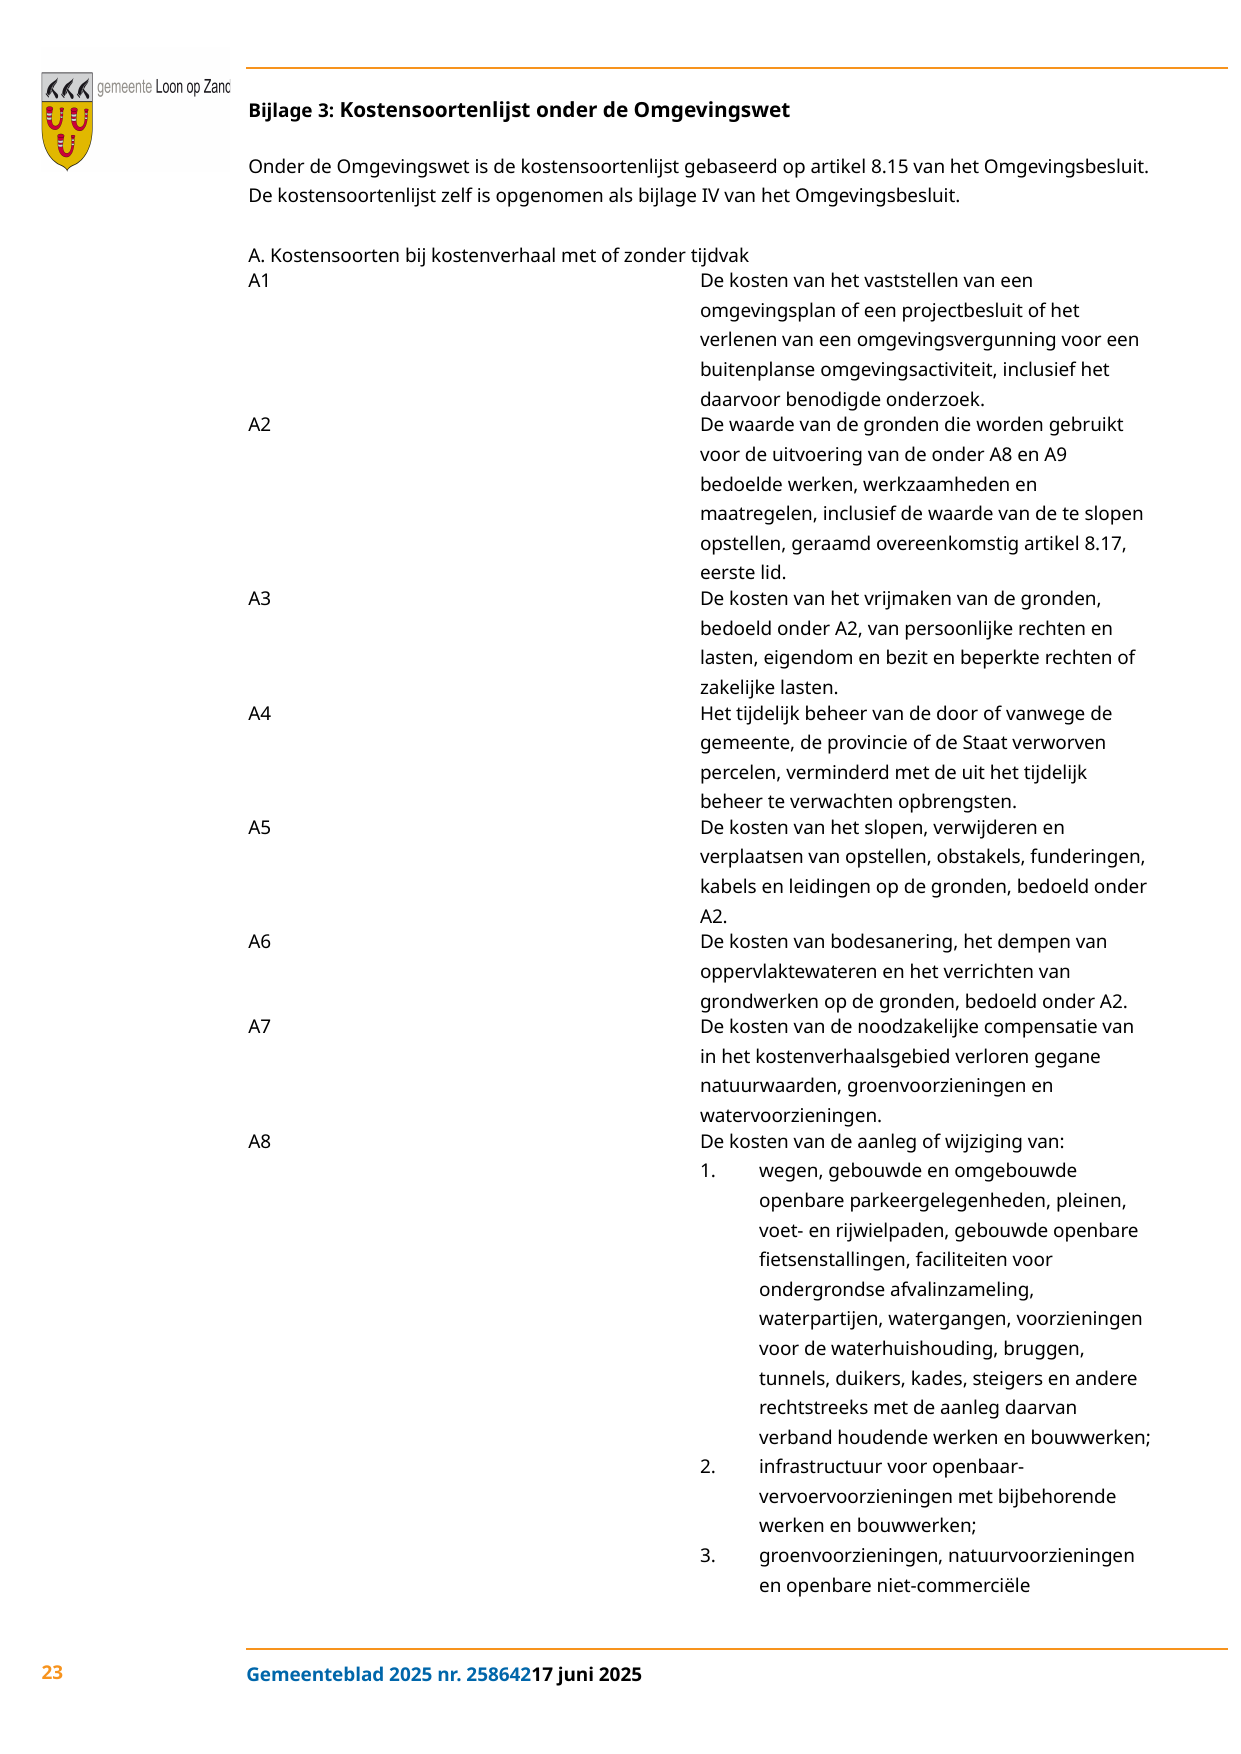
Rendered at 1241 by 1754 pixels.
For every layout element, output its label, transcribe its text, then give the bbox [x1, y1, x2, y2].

table_cell A4 [248, 700, 700, 814]
table_cell A6 [248, 929, 700, 1013]
table_cell A3 [248, 585, 700, 700]
table_cell A1 [248, 268, 700, 412]
picture [41, 47, 231, 172]
table_cell De kosten van het vrijmaken van de gronden, bedoeld onder A2, van persoonlijke rechten en lasten, eigendom en bezit en beperkte rechten of zakelijke lasten. [700, 585, 1152, 700]
text Bijlage 3: Kostensoortenlijst onder de Omgevingswet [248, 95, 1152, 123]
table_cell Het tijdelijk beheer van de door of vanwege de gemeente, de provincie of de Staat verworven percelen, verminderd met de uit het tijdelijk beheer te verwachten opbrengsten. [700, 700, 1152, 814]
table_cell De kosten van de aanleg of wijziging van: wegen, gebouwde en omgebouwde openbare parkeergelegenheden, pleinen, voet- en rijwielpaden, gebouwde openbare fietsenstallingen, faciliteiten voor ondergrondse afvalinzameling, waterpartijen, watergangen, voorzieningen voor de waterhuishouding, bruggen, tunnels, duikers, kades, steigers en andere rechtstreeks met de aanleg daarvan verband houdende werken en bouwwerken; infrastructuur voor openbaar-vervoervoorzieningen met bijbehorende werken en bouwwerken; groenvoorzieningen, natuurvoorzieningen en openbare niet-commerciële [700, 1128, 1152, 1597]
table_cell A8 [248, 1128, 700, 1597]
table_cell De kosten van de noodzakelijke compensatie van in het kostenverhaalsgebied verloren gegane natuurwaarden, groenvoorzieningen en watervoorzieningen. [700, 1014, 1152, 1128]
table_cell A7 [248, 1014, 700, 1128]
table_header A. Kostensoorten bij kostenverhaal met of zonder tijdvak [248, 242, 1152, 267]
table_cell A5 [248, 814, 700, 929]
text Onder de Omgevingswet is de kostensoortenlijst gebaseerd op artikel 8.15 van het Omgevingsbesluit. De kostensoortenlijst zelf is opgenomen als bijlage IV van het Omgevingsbesluit. [248, 153, 1152, 208]
table_cell A2 [248, 412, 700, 585]
table_cell De kosten van het vaststellen van een omgevingsplan of een projectbesluit of het verlenen van een omgevingsvergunning voor een buitenplanse omgevingsactiviteit, inclusief het daarvoor benodigde onderzoek. [700, 268, 1152, 412]
table_cell De waarde van de gronden die worden gebruikt voor de uitvoering van de onder A8 en A9 bedoelde werken, werkzaamheden en maatregelen, inclusief de waarde van de te slopen opstellen, geraamd overeenkomstig artikel 8.17, eerste lid. [700, 412, 1152, 585]
table_cell De kosten van bodesanering, het dempen van oppervlaktewateren en het verrichten van grondwerken op de gronden, bedoeld onder A2. [700, 929, 1152, 1013]
table_cell De kosten van het slopen, verwijderen en verplaatsen van opstellen, obstakels, funderingen, kabels en leidingen op de gronden, bedoeld onder A2. [700, 814, 1152, 929]
